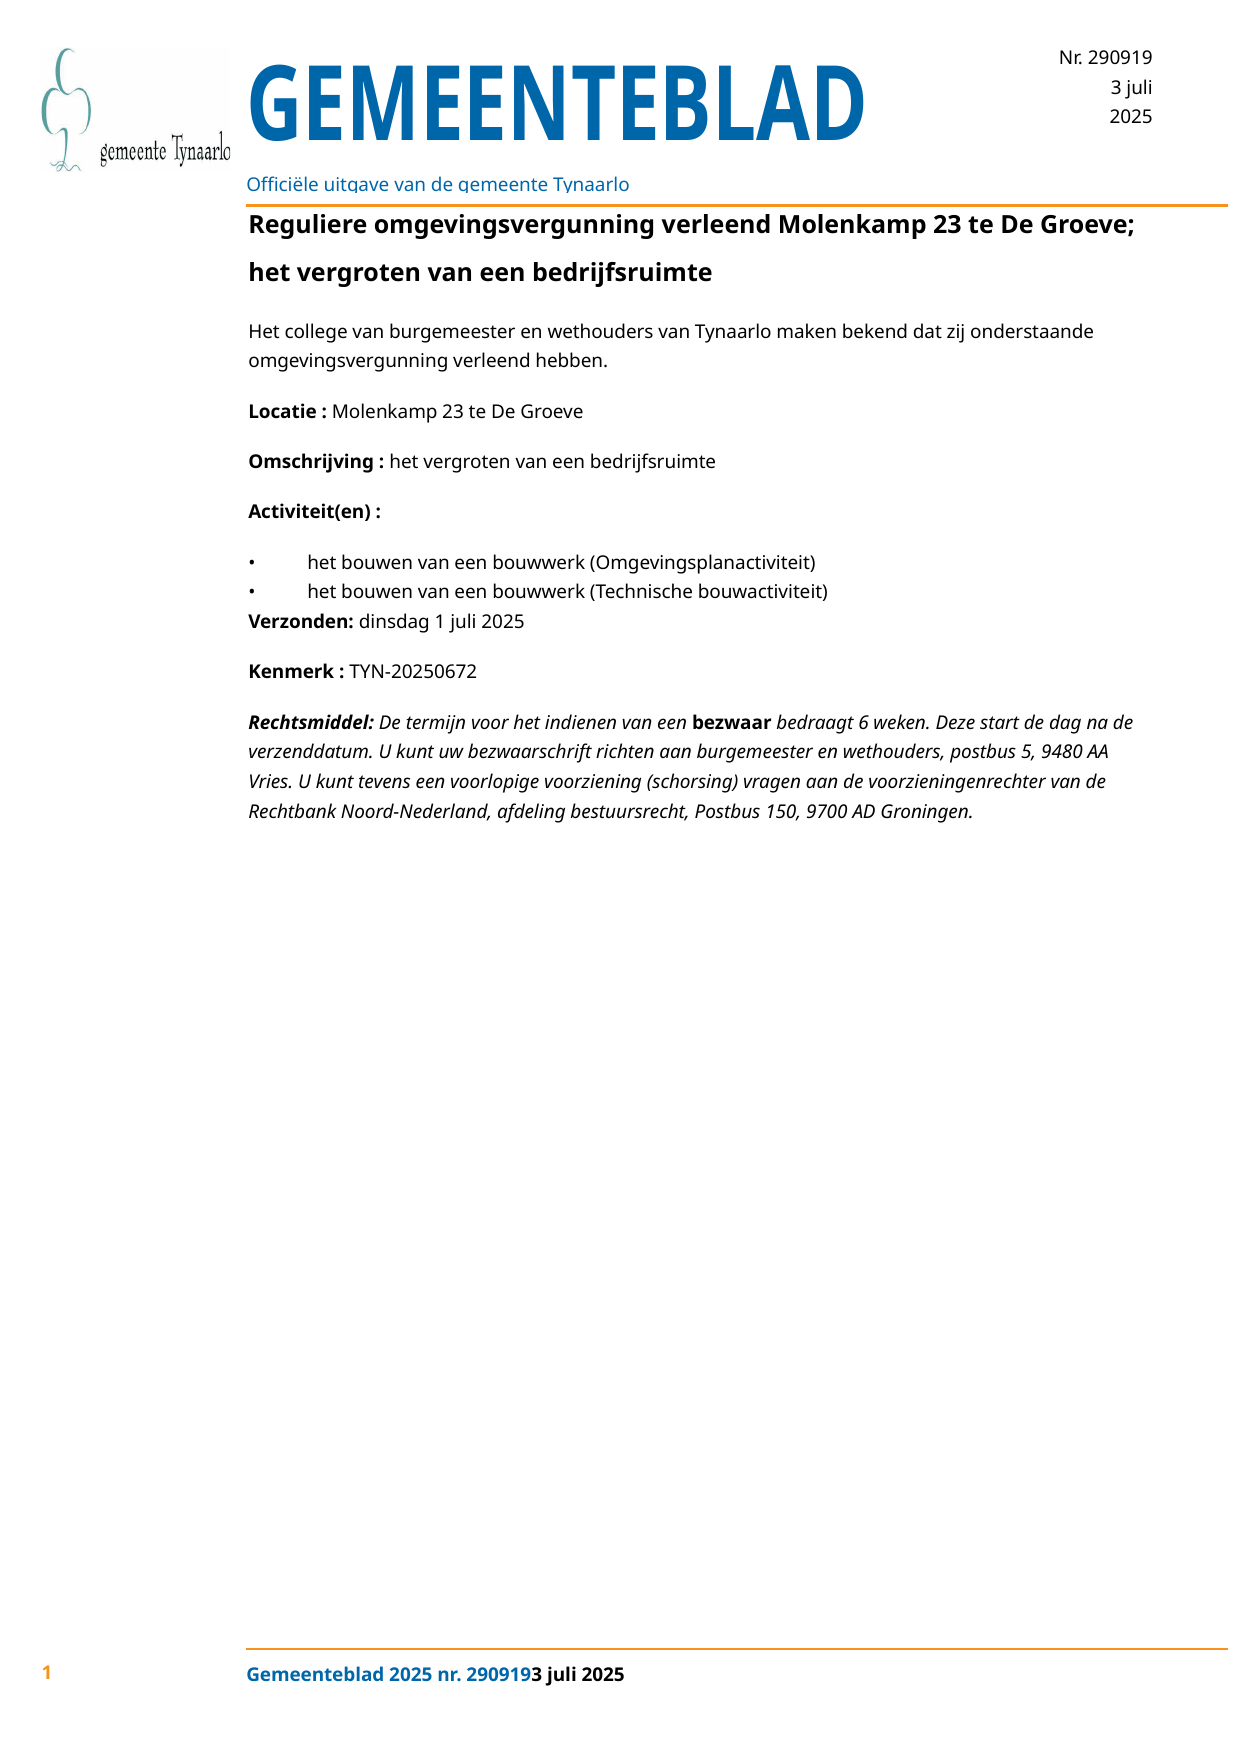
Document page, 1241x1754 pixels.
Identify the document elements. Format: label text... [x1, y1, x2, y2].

text Het college van burgemeester en wethouders van Tynaarlo maken bekend dat zij onderstaande omgevingsvergunning verleend hebben. [248, 318, 1152, 373]
text Reguliere omgevingsvergunning verleend Molenkamp 23 te De Groeve; het vergroten van een bedrijfsruimte [248, 207, 1152, 288]
text Omschrijving : het vergroten van een bedrijfsruimte [248, 448, 1152, 474]
list het bouwen van een bouwwerk (Omgevingsplanactiviteit) [248, 549, 1152, 575]
text Activiteit(en) : [248, 499, 1152, 524]
picture [41, 47, 231, 172]
text Locatie : Molenkamp 23 te De Groeve [248, 398, 1152, 424]
text Verzonden: dinsdag 1 juli 2025 [248, 608, 1152, 634]
text Kenmerk : TYN-20250672 [248, 659, 1152, 684]
text Rechtsmiddel: De termijn voor het indienen van een bezwaar bedraagt 6 weken. Deze start de dag na de verzenddatum. U kunt uw bezwaarschrift richten aan burgemeester en wethouders, postbus 5, 9480 AA Vries. U kunt tevens een voorlopige voorziening (schorsing) vragen aan de voorzieningenrechter van de Rechtbank Noord-Nederland, afdeling bestuursrecht, Postbus 150, 9700 AD Groningen. [248, 709, 1152, 824]
list het bouwen van een bouwwerk (Technische bouwactiviteit) [248, 579, 1152, 604]
